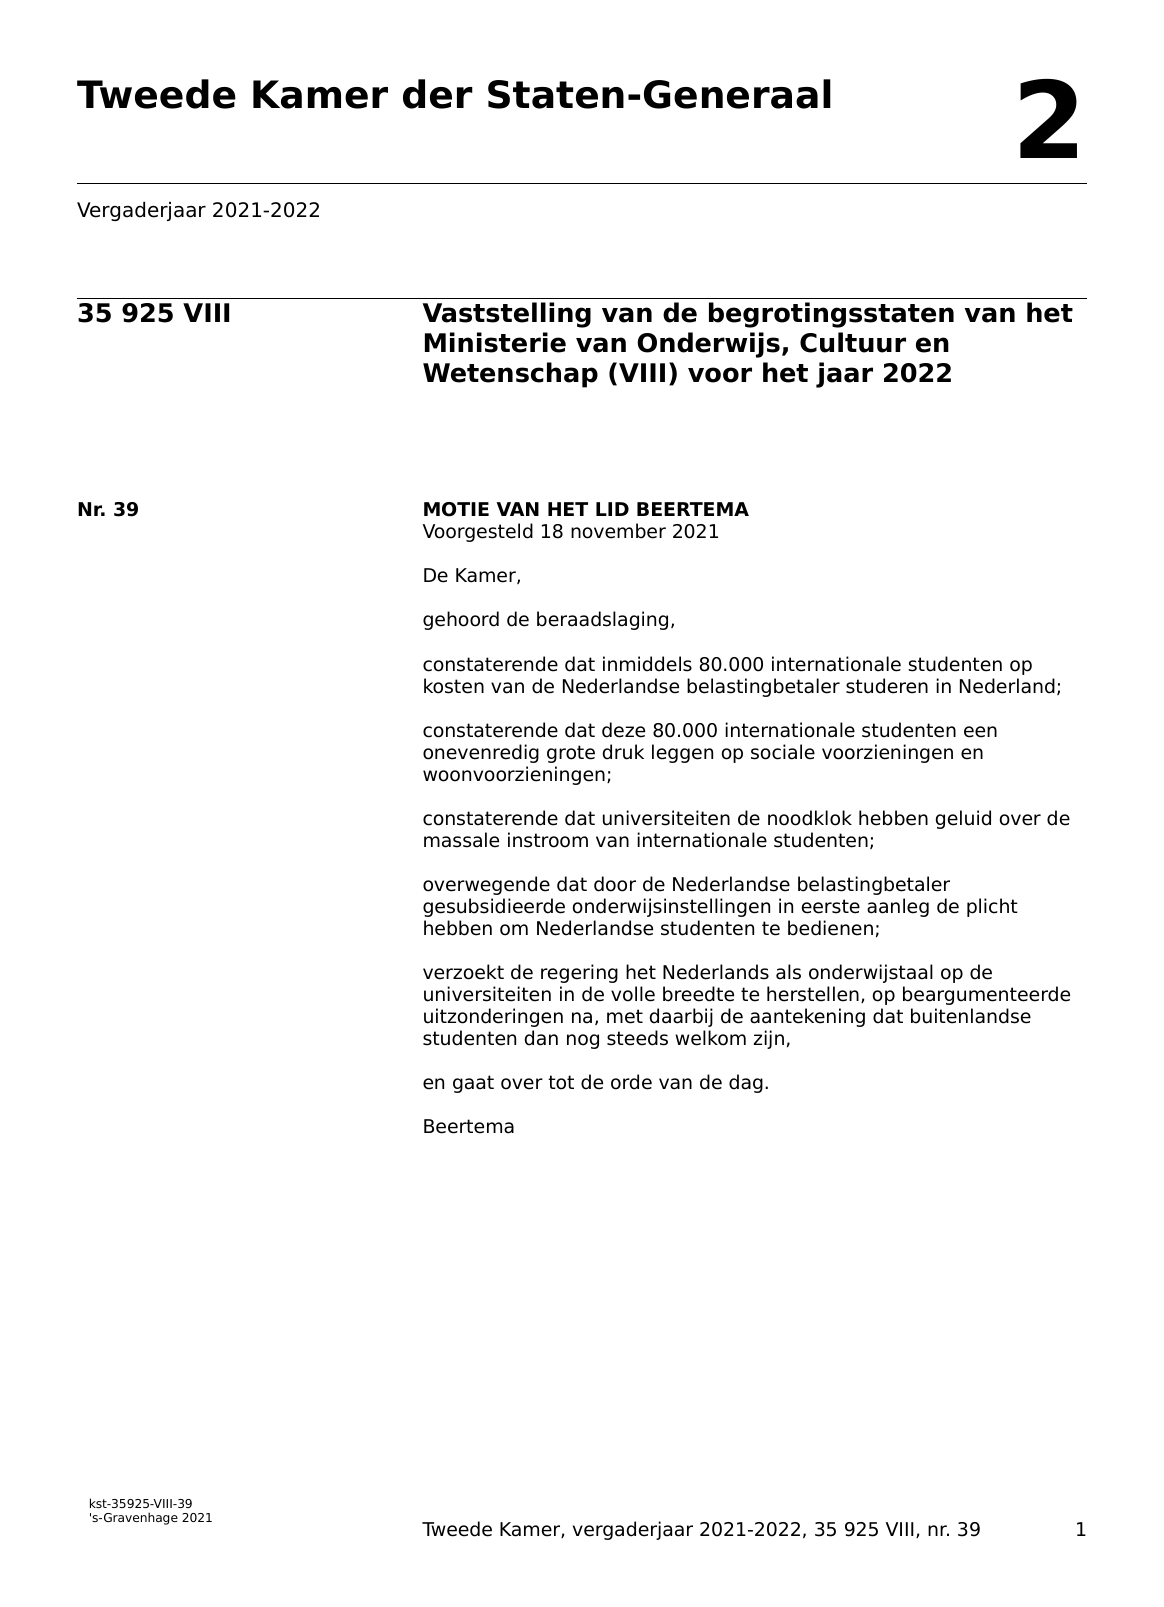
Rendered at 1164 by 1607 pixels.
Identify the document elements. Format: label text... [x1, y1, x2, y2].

text Voorgesteld 18 november 2021 [422, 521, 1087, 543]
table_header Tweede Kamer der Staten-Generaal [77, 59, 886, 183]
text en gaat over tot de orde van de dag. [422, 1072, 1087, 1094]
subtitle 35 925 VIII Vaststelling van de begrotingsstaten van het Ministerie van Onderwijs, Cultuur en Wetenschap (VIII) voor het jaar 2022 [77, 299, 1087, 388]
table_cell Vergaderjaar 2021-2022 [77, 184, 1087, 298]
text constaterende dat universiteiten de noodklok hebben geluid over de massale instroom van internationale studenten; [422, 808, 1087, 852]
text constaterende dat inmiddels 80.000 internationale studenten op kosten van de Nederlandse belastingbetaler studeren in Nederland; [422, 653, 1087, 697]
text gehoord de beraadslaging, [422, 609, 1087, 631]
text verzoekt de regering het Nederlands als onderwijstaal op de universiteiten in de volle breedte te herstellen, op beargumenteerde uitzonderingen na, met daarbij de aantekening dat buitenlandse studenten dan nog steeds welkom zijn, [422, 962, 1087, 1050]
text 's-Gravenhage 2021 [88, 1511, 323, 1525]
subtitle Nr. 39 MOTIE VAN HET LID BEERTEMA [77, 499, 1087, 521]
table_header 2 [886, 59, 1087, 183]
text kst-35925-VIII-39 [88, 1497, 323, 1511]
text constaterende dat deze 80.000 internationale studenten een onevenredig grote druk leggen op sociale voorzieningen en woonvoorzieningen; [422, 720, 1087, 786]
text Beertema [422, 1116, 1087, 1138]
text overwegende dat door de Nederlandse belastingbetaler gesubsidieerde onderwijsinstellingen in eerste aanleg de plicht hebben om Nederlandse studenten te bedienen; [422, 874, 1087, 940]
text De Kamer, [422, 565, 1087, 587]
